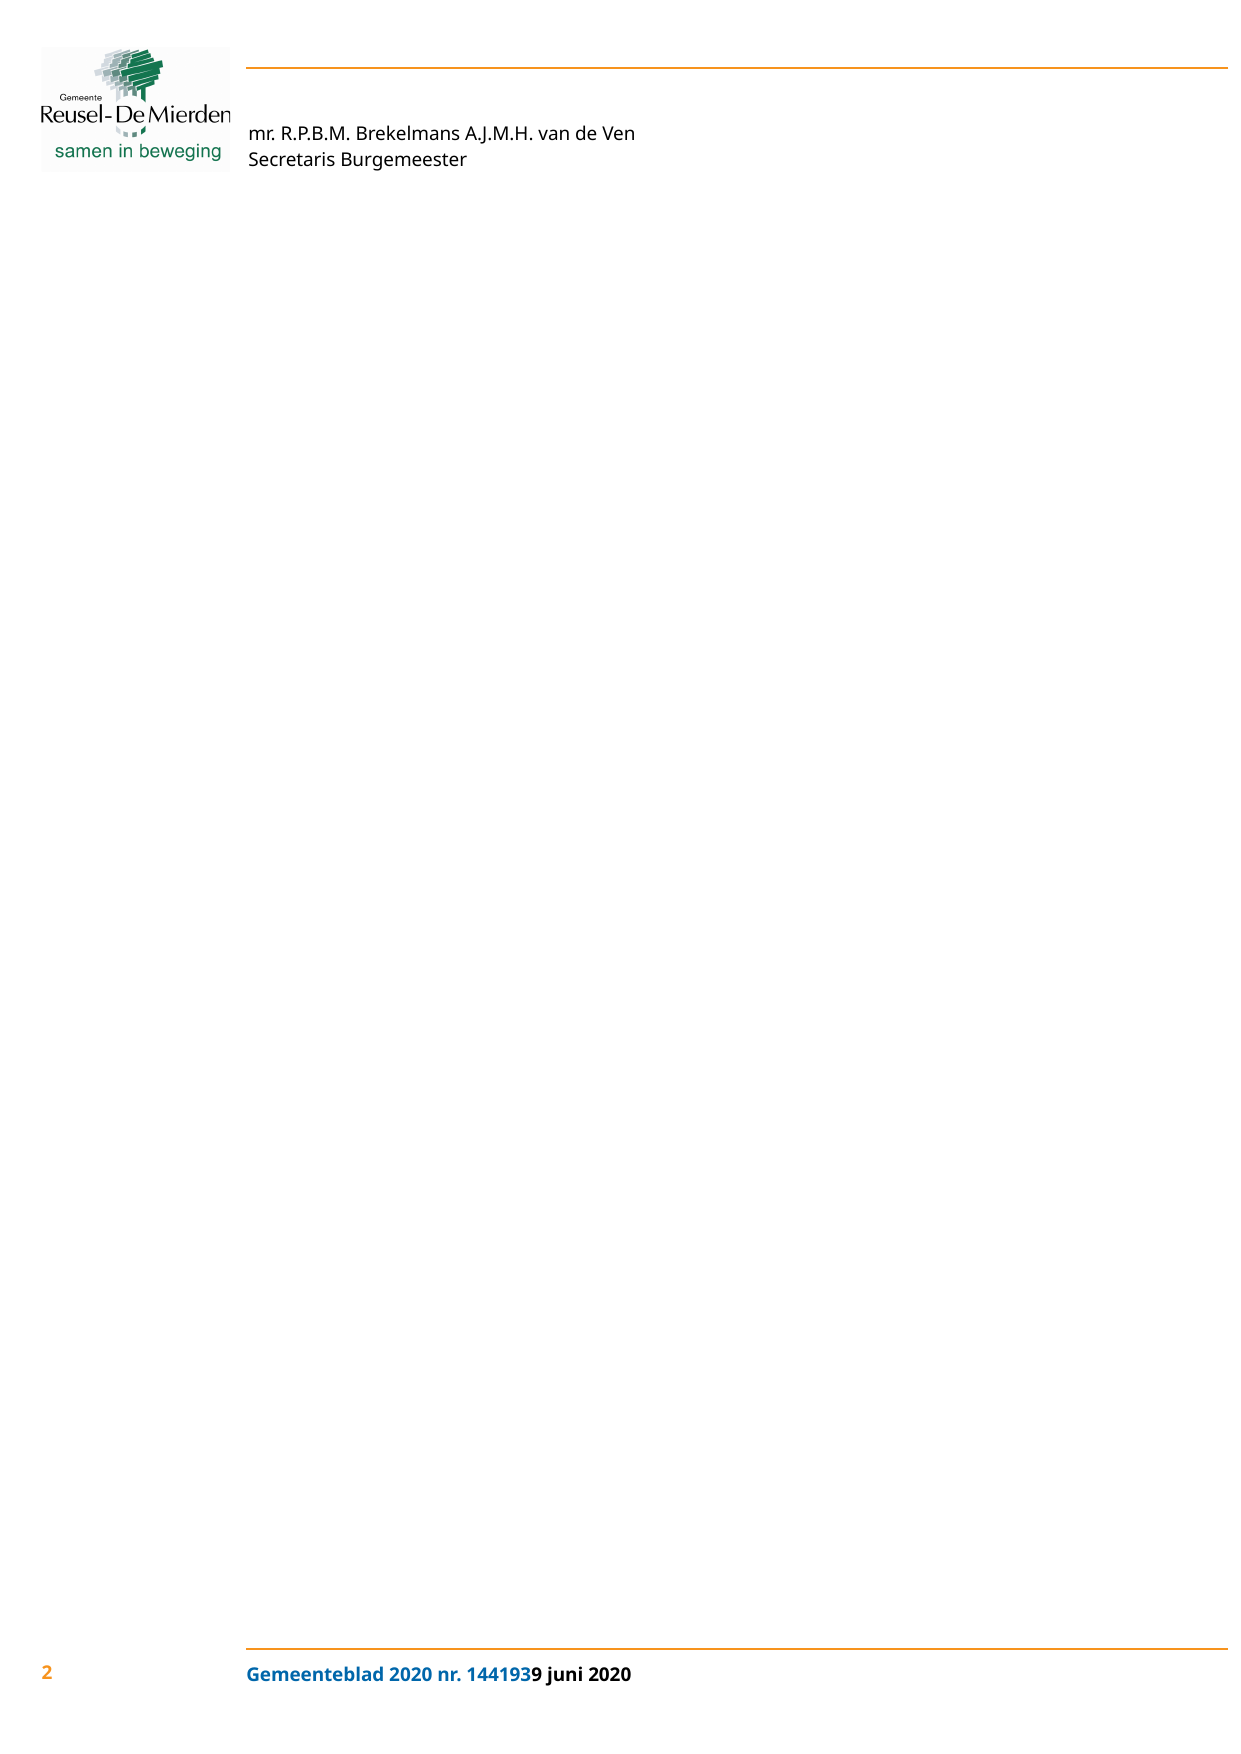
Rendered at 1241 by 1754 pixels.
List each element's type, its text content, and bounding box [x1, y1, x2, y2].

text Secretaris Burgemeester [248, 146, 1152, 172]
text mr. R.P.B.M. Brekelmans A.J.M.H. van de Ven [248, 121, 1152, 146]
picture [41, 47, 231, 172]
